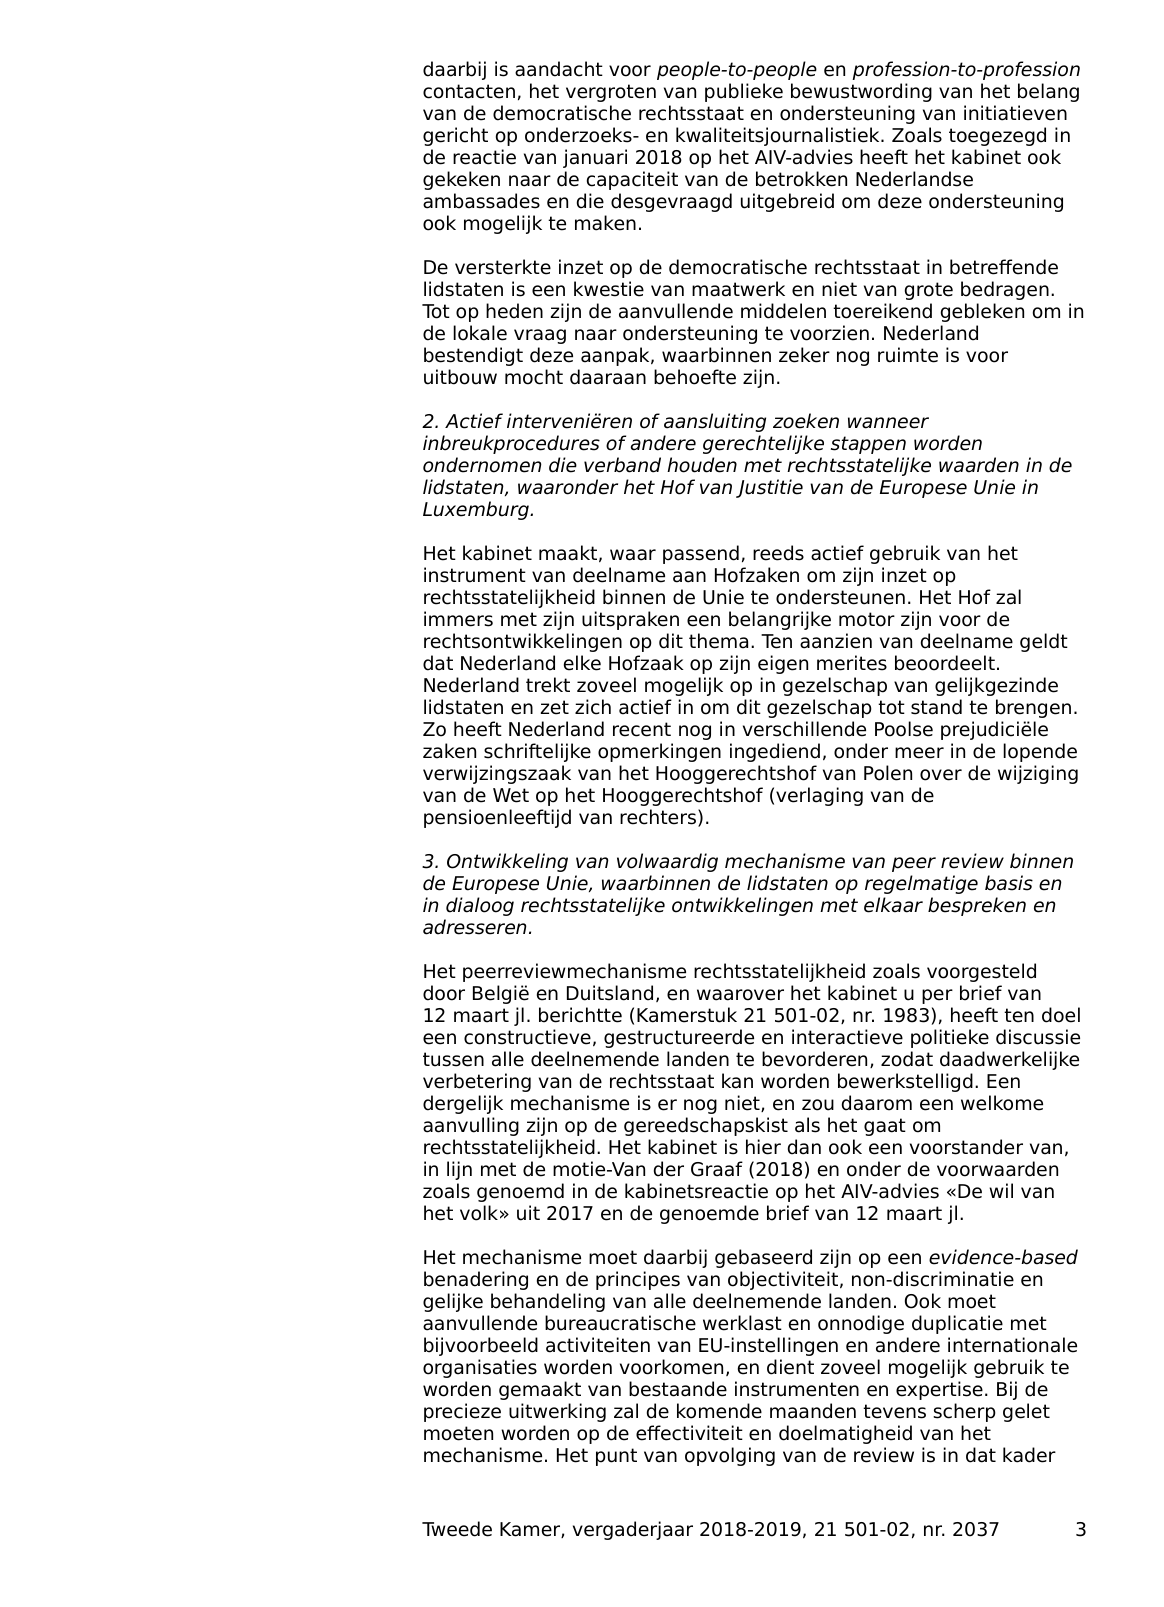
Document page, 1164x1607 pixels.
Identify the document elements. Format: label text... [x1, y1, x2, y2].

subtitle 3. Ontwikkeling van volwaardig mechanisme van peer review binnen de Europese Unie, waarbinnen de lidstaten op regelmatige basis en in dialoog rechtsstatelijke ontwikkelingen met elkaar bespreken en adresseren. [422, 851, 1087, 939]
text Het peerreviewmechanisme rechtsstatelijkheid zoals voorgesteld door België en Duitsland, en waarover het kabinet u per brief van 12 maart jl. berichtte (Kamerstuk 21 501-02, nr. 1983), heeft ten doel een constructieve, gestructureerde en interactieve politieke discussie tussen alle deelnemende landen te bevorderen, zodat daadwerkelijke verbetering van de rechtsstaat kan worden bewerkstelligd. Een dergelijk mechanisme is er nog niet, en zou daarom een welkome aanvulling zijn op de gereedschapskist als het gaat om rechtsstatelijkheid. Het kabinet is hier dan ook een voorstander van, in lijn met de motie-Van der Graaf (2018) en onder de voorwaarden zoals genoemd in de kabinetsreactie op het AIV-advies «De wil van het volk» uit 2017 en de genoemde brief van 12 maart jl. [422, 961, 1087, 1225]
text De versterkte inzet op de democratische rechtsstaat in betreffende lidstaten is een kwestie van maatwerk en niet van grote bedragen. Tot op heden zijn de aanvullende middelen toereikend gebleken om in de lokale vraag naar ondersteuning te voorzien. Nederland bestendigt deze aanpak, waarbinnen zeker nog ruimte is voor uitbouw mocht daaraan behoefte zijn. [422, 257, 1087, 389]
subtitle 2. Actief interveniëren of aansluiting zoeken wanneer inbreukprocedures of andere gerechtelijke stappen worden ondernomen die verband houden met rechtsstatelijke waarden in de lidstaten, waaronder het Hof van Justitie van de Europese Unie in Luxemburg. [422, 411, 1087, 521]
text Het kabinet maakt, waar passend, reeds actief gebruik van het instrument van deelname aan Hofzaken om zijn inzet op rechtsstatelijkheid binnen de Unie te ondersteunen. Het Hof zal immers met zijn uitspraken een belangrijke motor zijn voor de rechtsontwikkelingen op dit thema. Ten aanzien van deelname geldt dat Nederland elke Hofzaak op zijn eigen merites beoordeelt. Nederland trekt zoveel mogelijk op in gezelschap van gelijkgezinde lidstaten en zet zich actief in om dit gezelschap tot stand te brengen. Zo heeft Nederland recent nog in verschillende Poolse prejudiciële zaken schriftelijke opmerkingen ingediend, onder meer in de lopende verwijzingszaak van het Hooggerechtshof van Polen over de wijziging van de Wet op het Hooggerechtshof (verlaging van de pensioenleeftijd van rechters). [422, 543, 1087, 829]
text daarbij is aandacht voor people-to-people en profession-to-profession contacten, het vergroten van publieke bewustwording van het belang van de democratische rechtsstaat en ondersteuning van initiatieven gericht op onderzoeks- en kwaliteitsjournalistiek. Zoals toegezegd in de reactie van januari 2018 op het AIV-advies heeft het kabinet ook gekeken naar de capaciteit van de betrokken Nederlandse ambassades en die desgevraagd uitgebreid om deze ondersteuning ook mogelijk te maken. [422, 59, 1087, 235]
text Het mechanisme moet daarbij gebaseerd zijn op een evidence-based benadering en de principes van objectiviteit, non-discriminatie en gelijke behandeling van alle deelnemende landen. Ook moet aanvullende bureaucratische werklast en onnodige duplicatie met bijvoorbeeld activiteiten van EU-instellingen en andere internationale organisaties worden voorkomen, en dient zoveel mogelijk gebruik te worden gemaakt van bestaande instrumenten en expertise. Bij de precieze uitwerking zal de komende maanden tevens scherp gelet moeten worden op de effectiviteit en doelmatigheid van het mechanisme. Het punt van opvolging van de review is in dat kader [422, 1247, 1087, 1467]
